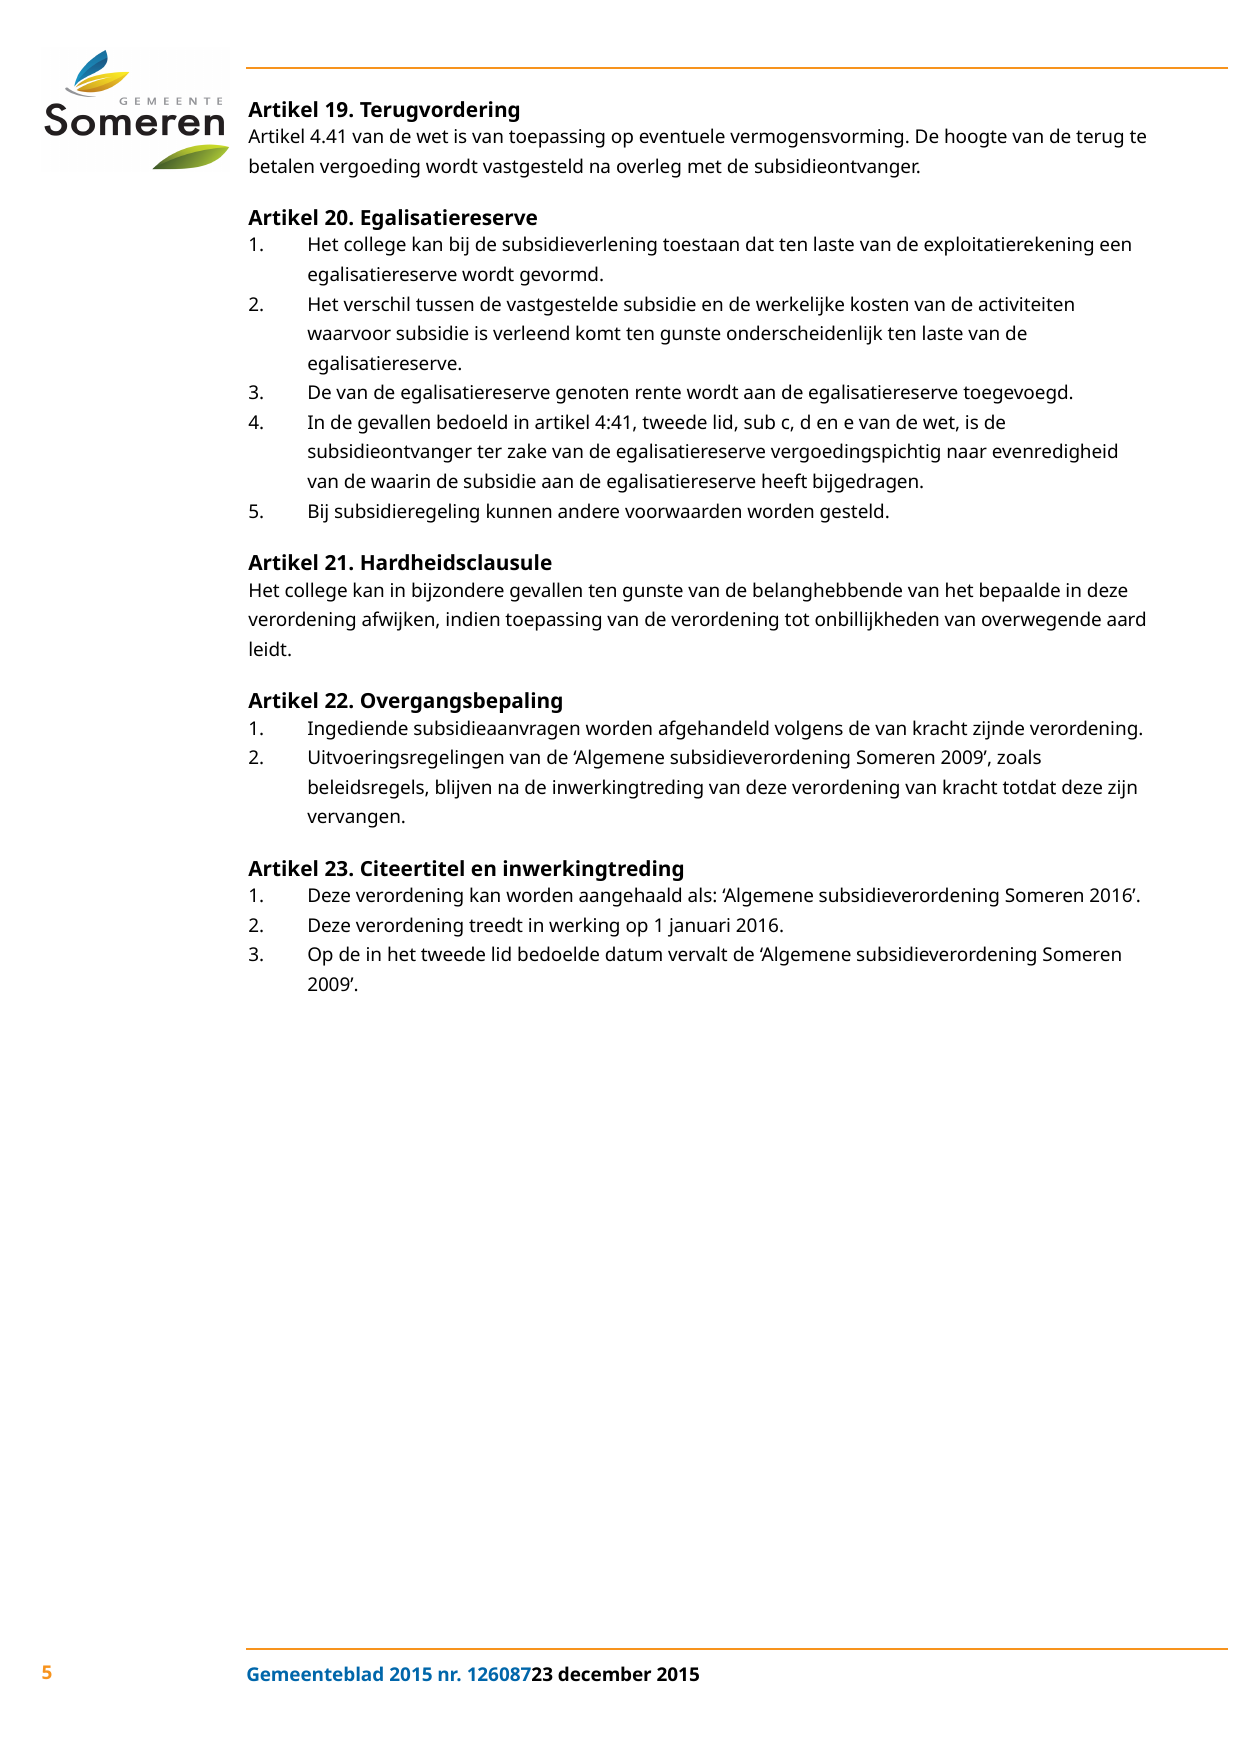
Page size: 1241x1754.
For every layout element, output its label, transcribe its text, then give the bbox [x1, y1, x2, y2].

list Uitvoeringsregelingen van de ‘Algemene subsidieverordening Someren 2009’, zoals beleidsregels, blijven na de inwerkingtreding van deze verordening van kracht totdat deze zijn vervangen. [248, 744, 1152, 829]
text Artikel 4.41 van de wet is van toepassing op eventuele vermogensvorming. De hoogte van de terug te betalen vergoeding wordt vastgesteld na overleg met de subsidieontvanger. [248, 123, 1152, 178]
list Bij subsidieregeling kunnen andere voorwaarden worden gesteld. [248, 498, 1152, 524]
list Het verschil tussen de vastgestelde subsidie en de werkelijke kosten van de activiteiten waarvoor subsidie is verleend komt ten gunste onderscheidenlijk ten laste van de egalisatiereserve. [248, 291, 1152, 376]
list De van de egalisatiereserve genoten rente wordt aan de egalisatiereserve toegevoegd. [248, 379, 1152, 405]
list Het college kan bij de subsidieverlening toestaan dat ten laste van de exploitatierekening een egalisatiereserve wordt gevormd. [248, 232, 1152, 287]
text Artikel 20. Egalisatiereserve [248, 203, 1152, 232]
picture [41, 47, 231, 172]
list Op de in het tweede lid bedoelde datum vervalt de ‘Algemene subsidieverordening Someren 2009’. [248, 942, 1152, 997]
text Artikel 21. Hardheidsclausule [248, 548, 1152, 577]
text Het college kan in bijzondere gevallen ten gunste van de belanghebbende van het bepaalde in deze verordening afwijken, indien toepassing van de verordening tot onbillijkheden van overwegende aard leidt. [248, 577, 1152, 662]
list Deze verordening kan worden aangehaald als: ‘Algemene subsidieverordening Someren 2016’. [248, 882, 1152, 908]
list In de gevallen bedoeld in artikel 4:41, tweede lid, sub c, d en e van de wet, is de subsidieontvanger ter zake van de egalisatiereserve vergoedingspichtig naar evenredigheid van de waarin de subsidie aan de egalisatiereserve heeft bijgedragen. [248, 409, 1152, 494]
text Artikel 23. Citeertitel en inwerkingtreding [248, 854, 1152, 882]
text Artikel 19. Terugvordering [248, 95, 1152, 123]
text Artikel 22. Overgangsbepaling [248, 686, 1152, 715]
list Deze verordening treedt in werking op 1 januari 2016. [248, 912, 1152, 938]
list Ingediende subsidieaanvragen worden afgehandeld volgens de van kracht zijnde verordening. [248, 715, 1152, 741]
